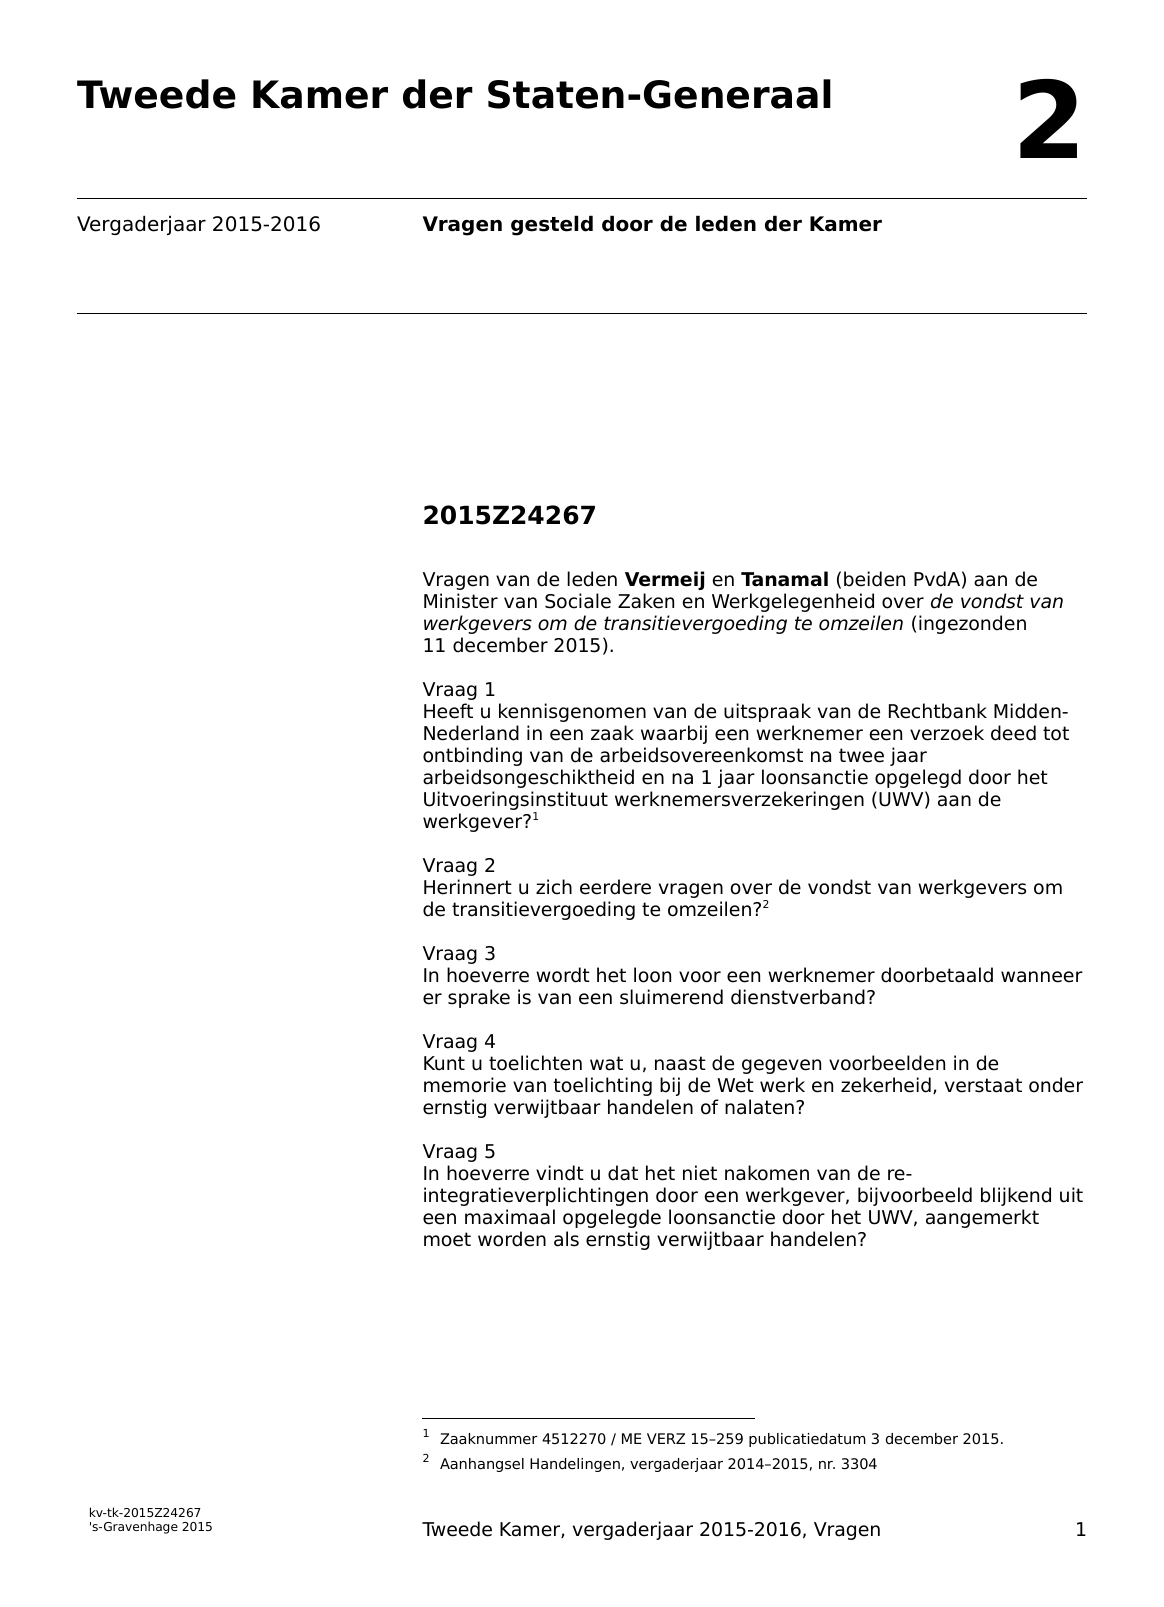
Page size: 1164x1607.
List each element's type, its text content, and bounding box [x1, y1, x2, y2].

text In hoeverre wordt het loon voor een werknemer doorbetaald wanneer er sprake is van een sluimerend dienstverband? [422, 965, 1087, 1009]
table_cell Vergaderjaar 2015-2016 [77, 199, 422, 313]
text Zaaknummer 4512270 / ME VERZ 15–259 publicatiedatum 3 december 2015. [422, 1427, 1087, 1449]
table_header Tweede Kamer der Staten-Generaal [77, 59, 886, 198]
text Kunt u toelichten wat u, naast de gegeven voorbeelden in de memorie van toelichting bij de Wet werk en zekerheid, verstaat onder ernstig verwijtbaar handelen of nalaten? [422, 1053, 1087, 1119]
text 2015Z24267 [422, 501, 1087, 531]
text Vragen van de leden Vermeij en Tanamal (beiden PvdA) aan de Minister van Sociale Zaken en Werkgelegenheid over de vondst van werkgevers om de transitievergoeding te omzeilen (ingezonden 11 december 2015). [422, 569, 1087, 657]
text Heeft u kennisgenomen van de uitspraak van de Rechtbank Midden-Nederland in een zaak waarbij een werknemer een verzoek deed tot ontbinding van de arbeidsovereenkomst na twee jaar arbeidsongeschiktheid en na 1 jaar loonsanctie opgelegd door het Uitvoeringsinstituut werknemersverzekeringen (UWV) aan de werkgever? [422, 701, 1087, 833]
text Vraag 1 [422, 679, 1087, 701]
text Aanhangsel Handelingen, vergaderjaar 2014–2015, nr. 3304 [422, 1452, 1087, 1474]
text Vraag 2 [422, 855, 1087, 877]
table_header 2 [886, 59, 1087, 198]
table_cell Vragen gesteld door de leden der Kamer [422, 199, 1087, 313]
text In hoeverre vindt u dat het niet nakomen van de re-integratieverplichtingen door een werkgever, bijvoorbeeld blijkend uit een maximaal opgelegde loonsanctie door het UWV, aangemerkt moet worden als ernstig verwijtbaar handelen? [422, 1163, 1087, 1251]
text Vraag 3 [422, 943, 1087, 965]
text kv-tk-2015Z24267 [88, 1506, 323, 1520]
text Vraag 5 [422, 1141, 1087, 1163]
text Herinnert u zich eerdere vragen over de vondst van werkgevers om de transitievergoeding te omzeilen? [422, 877, 1087, 921]
text 's-Gravenhage 2015 [88, 1520, 323, 1534]
text Vraag 4 [422, 1031, 1087, 1053]
